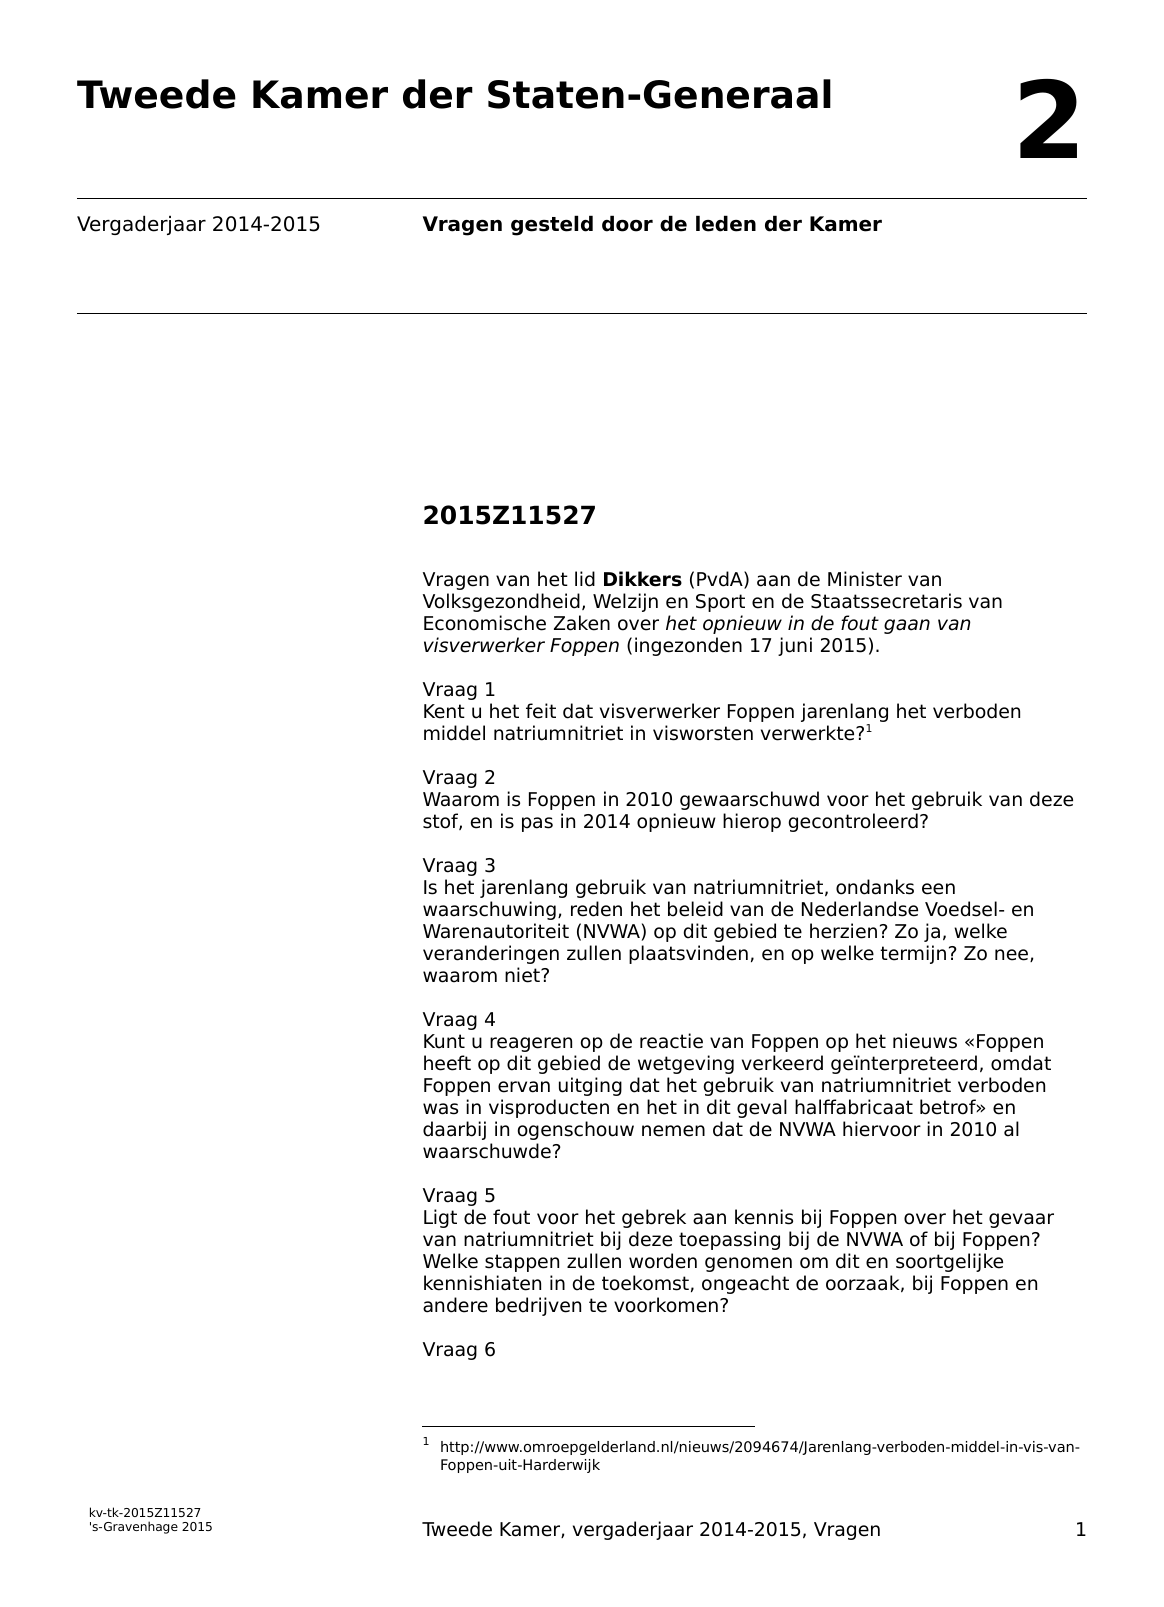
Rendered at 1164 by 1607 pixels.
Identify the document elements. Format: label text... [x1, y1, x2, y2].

text 2015Z11527 [422, 501, 1087, 531]
text Kunt u reageren op de reactie van Foppen op het nieuws «Foppen heeft op dit gebied de wetgeving verkeerd geïnterpreteerd, omdat Foppen ervan uitging dat het gebruik van natriumnitriet verboden was in visproducten en het in dit geval halffabricaat betrof» en daarbij in ogenschouw nemen dat de NVWA hiervoor in 2010 al waarschuwde? [422, 1031, 1087, 1163]
text Vraag 2 [422, 767, 1087, 789]
text kv-tk-2015Z11527 [88, 1506, 323, 1520]
table_cell Vergaderjaar 2014-2015 [77, 199, 422, 313]
table_header 2 [886, 59, 1087, 198]
table_cell Vragen gesteld door de leden der Kamer [422, 199, 1087, 313]
text 's-Gravenhage 2015 [88, 1520, 323, 1534]
text Is het jarenlang gebruik van natriumnitriet, ondanks een waarschuwing, reden het beleid van de Nederlandse Voedsel- en Warenautoriteit (NVWA) op dit gebied te herzien? Zo ja, welke veranderingen zullen plaatsvinden, en op welke termijn? Zo nee, waarom niet? [422, 877, 1087, 987]
text Vraag 5 [422, 1185, 1087, 1207]
text Vragen van het lid Dikkers (PvdA) aan de Minister van Volksgezondheid, Welzijn en Sport en de Staatssecretaris van Economische Zaken over het opnieuw in de fout gaan van visverwerker Foppen (ingezonden 17 juni 2015). [422, 569, 1087, 657]
text Vraag 4 [422, 1009, 1087, 1031]
text Vraag 6 [422, 1339, 1087, 1361]
text Vraag 3 [422, 855, 1087, 877]
text http://www.omroepgelderland.nl/nieuws/2094674/Jarenlang-verboden-middel-in-vis-van-Foppen-uit-Harderwijk [422, 1435, 1087, 1474]
text Kent u het feit dat visverwerker Foppen jarenlang het verboden middel natriumnitriet in visworsten verwerkte? [422, 701, 1087, 745]
text Ligt de fout voor het gebrek aan kennis bij Foppen over het gevaar van natriumnitriet bij deze toepassing bij de NVWA of bij Foppen? Welke stappen zullen worden genomen om dit en soortgelijke kennishiaten in de toekomst, ongeacht de oorzaak, bij Foppen en andere bedrijven te voorkomen? [422, 1207, 1087, 1317]
text Vraag 1 [422, 679, 1087, 701]
table_header Tweede Kamer der Staten-Generaal [77, 59, 886, 198]
text Waarom is Foppen in 2010 gewaarschuwd voor het gebruik van deze stof, en is pas in 2014 opnieuw hierop gecontroleerd? [422, 789, 1087, 833]
